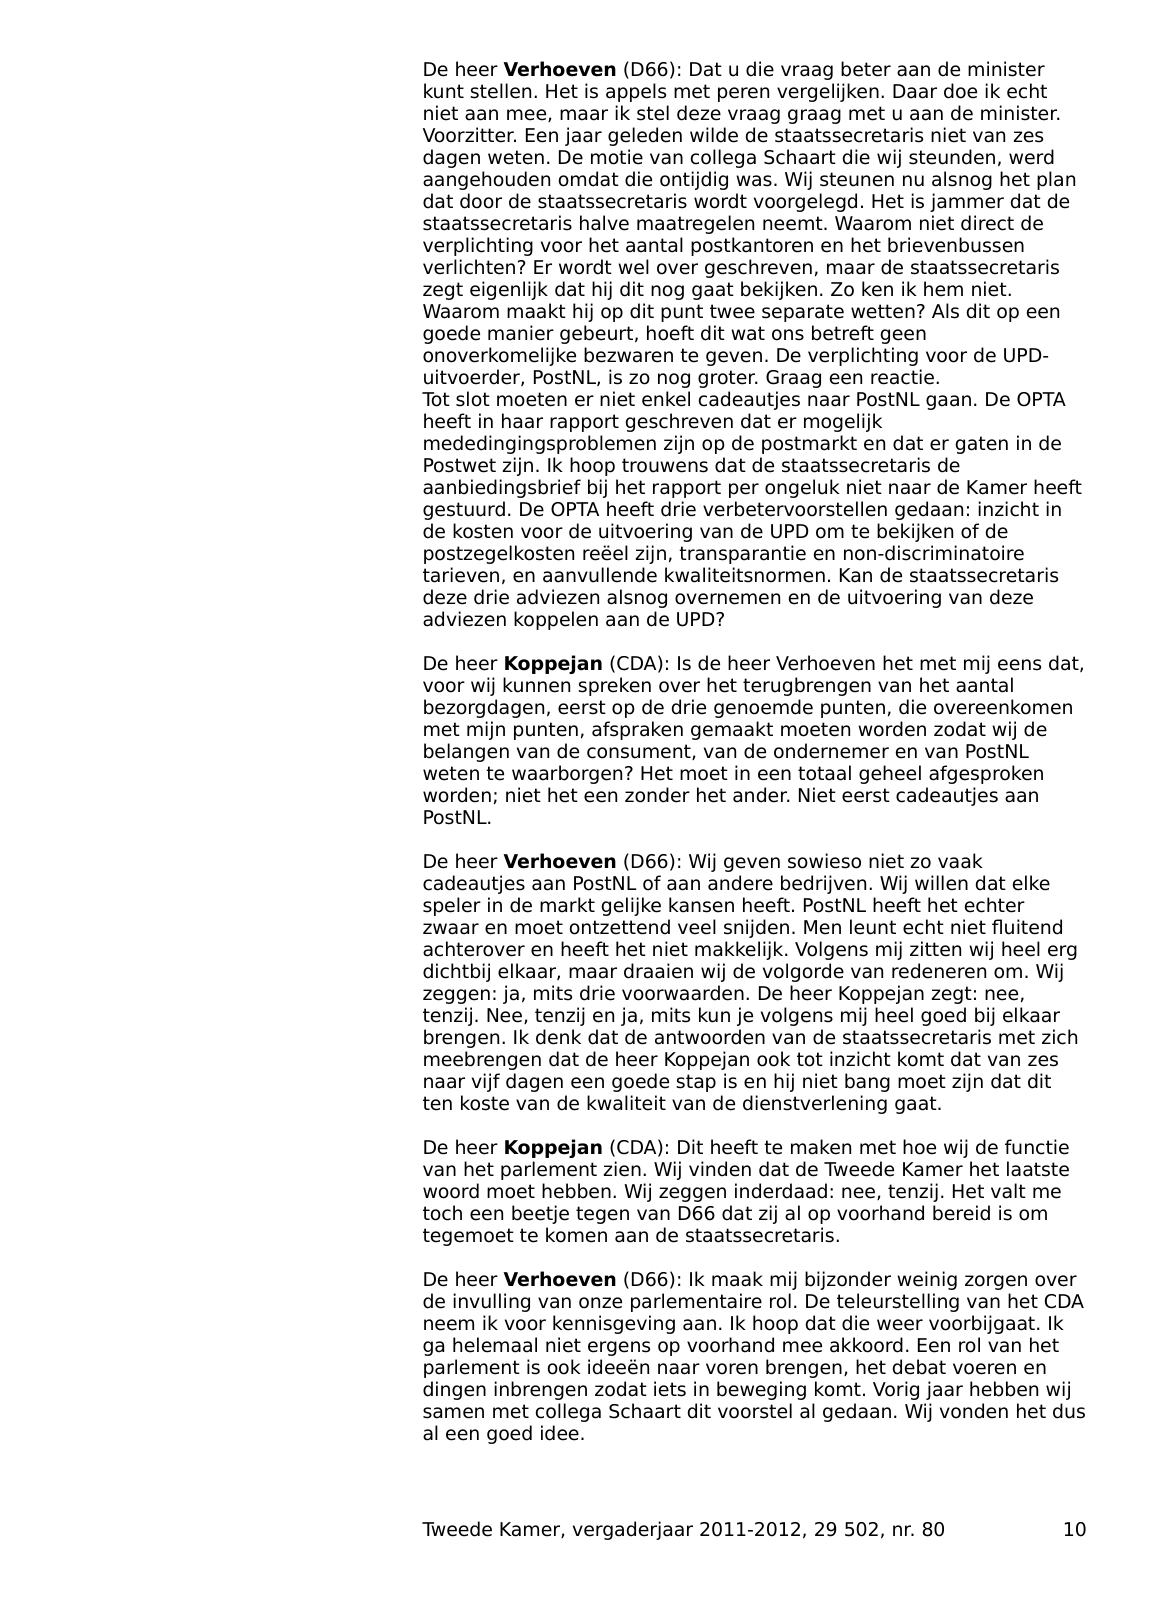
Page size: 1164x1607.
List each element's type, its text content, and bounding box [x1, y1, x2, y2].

text De heer Verhoeven (D66): Wij geven sowieso niet zo vaak cadeautjes aan PostNL of aan andere bedrijven. Wij willen dat elke speler in de markt gelijke kansen heeft. PostNL heeft het echter zwaar en moet ontzettend veel snijden. Men leunt echt niet fluitend achterover en heeft het niet makkelijk. Volgens mij zitten wij heel erg dichtbij elkaar, maar draaien wij de volgorde van redeneren om. Wij zeggen: ja, mits drie voorwaarden. De heer Koppejan zegt: nee, tenzij. Nee, tenzij en ja, mits kun je volgens mij heel goed bij elkaar brengen. Ik denk dat de antwoorden van de staatssecretaris met zich meebrengen dat de heer Koppejan ook tot inzicht komt dat van zes naar vijf dagen een goede stap is en hij niet bang moet zijn dat dit ten koste van de kwaliteit van de dienstverlening gaat. [422, 851, 1087, 1114]
text De heer Koppejan (CDA): Is de heer Verhoeven het met mij eens dat, voor wij kunnen spreken over het terugbrengen van het aantal bezorgdagen, eerst op de drie genoemde punten, die overeenkomen met mijn punten, afspraken gemaakt moeten worden zodat wij de belangen van de consument, van de ondernemer en van PostNL weten te waarborgen? Het moet in een totaal geheel afgesproken worden; niet het een zonder het ander. Niet eerst cadeautjes aan PostNL. [422, 653, 1087, 828]
text De heer Verhoeven (D66): Ik maak mij bijzonder weinig zorgen over de invulling van onze parlementaire rol. De teleurstelling van het CDA neem ik voor kennisgeving aan. Ik hoop dat die weer voorbijgaat. Ik ga helemaal niet ergens op voorhand mee akkoord. Een rol van het parlement is ook ideeën naar voren brengen, het debat voeren en dingen inbrengen zodat iets in beweging komt. Vorig jaar hebben wij samen met collega Schaart dit voorstel al gedaan. Wij vonden het dus al een goed idee. [422, 1269, 1087, 1444]
text De heer Verhoeven (D66): Dat u die vraag beter aan de minister kunt stellen. Het is appels met peren vergelijken. Daar doe ik echt niet aan mee, maar ik stel deze vraag graag met u aan de minister. [422, 59, 1087, 125]
text Tot slot moeten er niet enkel cadeautjes naar PostNL gaan. De OPTA heeft in haar rapport geschreven dat er mogelijk mededingingsproblemen zijn op de postmarkt en dat er gaten in de Postwet zijn. Ik hoop trouwens dat de staatssecretaris de aanbiedingsbrief bij het rapport per ongeluk niet naar de Kamer heeft gestuurd. De OPTA heeft drie verbetervoorstellen gedaan: inzicht in de kosten voor de uitvoering van de UPD om te bekijken of de postzegelkosten reëel zijn, transparantie en non-discriminatoire tarieven, en aanvullende kwaliteitsnormen. Kan de staatssecretaris deze drie adviezen alsnog overnemen en de uitvoering van deze adviezen koppelen aan de UPD? [422, 389, 1087, 631]
text De heer Koppejan (CDA): Dit heeft te maken met hoe wij de functie van het parlement zien. Wij vinden dat de Tweede Kamer het laatste woord moet hebben. Wij zeggen inderdaad: nee, tenzij. Het valt me toch een beetje tegen van D66 dat zij al op voorhand bereid is om tegemoet te komen aan de staatssecretaris. [422, 1137, 1087, 1247]
text Voorzitter. Een jaar geleden wilde de staatssecretaris niet van zes dagen weten. De motie van collega Schaart die wij steunden, werd aangehouden omdat die ontijdig was. Wij steunen nu alsnog het plan dat door de staatssecretaris wordt voorgelegd. Het is jammer dat de staatssecretaris halve maatregelen neemt. Waarom niet direct de verplichting voor het aantal postkantoren en het brievenbussen verlichten? Er wordt wel over geschreven, maar de staatssecretaris zegt eigenlijk dat hij dit nog gaat bekijken. Zo ken ik hem niet. Waarom maakt hij op dit punt twee separate wetten? Als dit op een goede manier gebeurt, hoeft dit wat ons betreft geen onoverkomelijke bezwaren te geven. De verplichting voor de UPD-uitvoerder, PostNL, is zo nog groter. Graag een reactie. [422, 125, 1087, 389]
